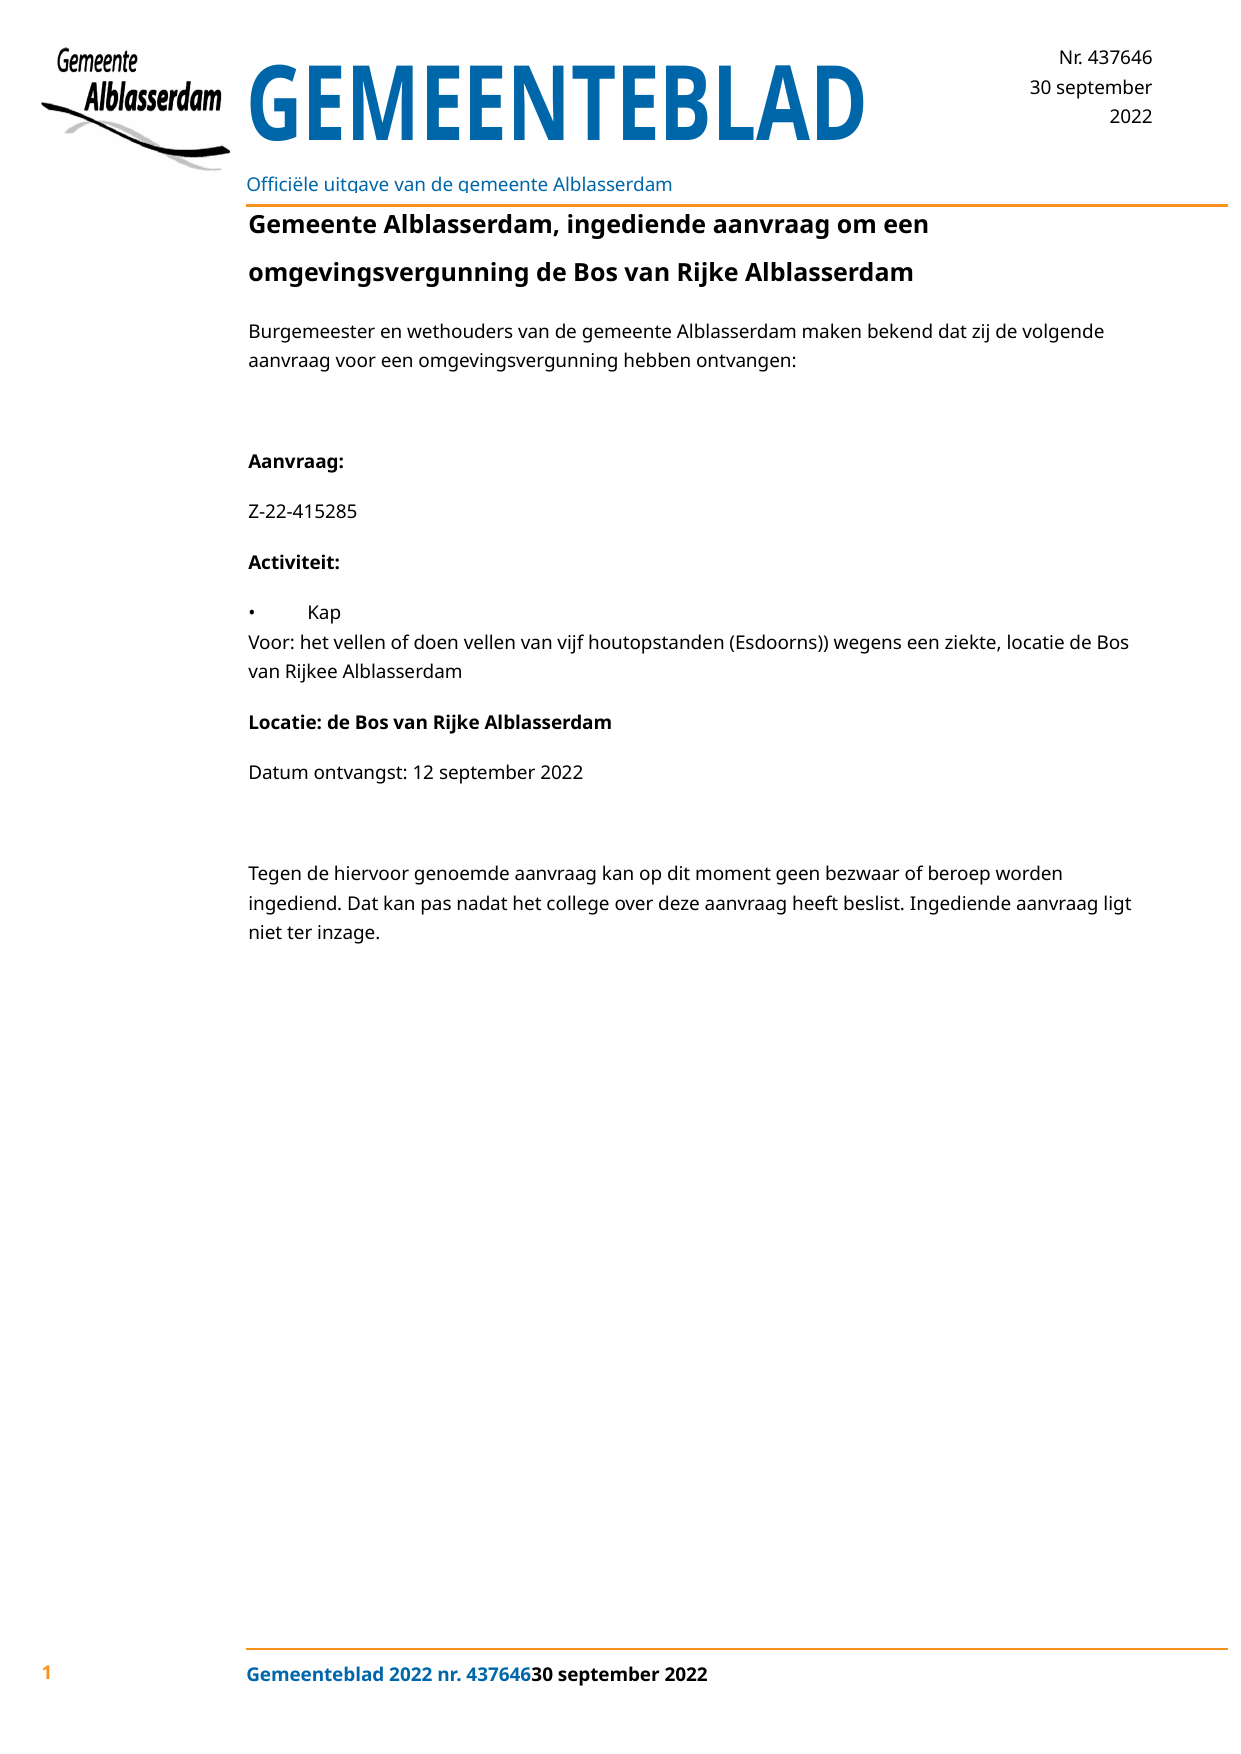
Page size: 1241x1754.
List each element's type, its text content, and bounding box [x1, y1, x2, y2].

text Voor: het vellen of doen vellen van vijf houtopstanden (Esdoorns)) wegens een ziekte, locatie de Bos van Rijkee Alblasserdam [248, 629, 1152, 684]
text Locatie: de Bos van Rijke Alblasserdam [248, 709, 1152, 735]
text Tegen de hiervoor genoemde aanvraag kan op dit moment geen bezwaar of beroep worden ingediend. Dat kan pas nadat het college over deze aanvraag heeft beslist. Ingediende aanvraag ligt niet ter inzage. [248, 860, 1152, 945]
text Activiteit: [248, 549, 1152, 575]
list Kap [248, 599, 1152, 625]
text Z-22-415285 [248, 499, 1152, 524]
text Datum ontvangst: 12 september 2022 [248, 759, 1152, 785]
text Aanvraag: [248, 448, 1152, 474]
text Burgemeester en wethouders van de gemeente Alblasserdam maken bekend dat zij de volgende aanvraag voor een omgevingsvergunning hebben ontvangen: [248, 318, 1152, 373]
text Gemeente Alblasserdam, ingediende aanvraag om een omgevingsvergunning de Bos van Rijke Alblasserdam [248, 207, 1152, 288]
picture [41, 47, 231, 172]
